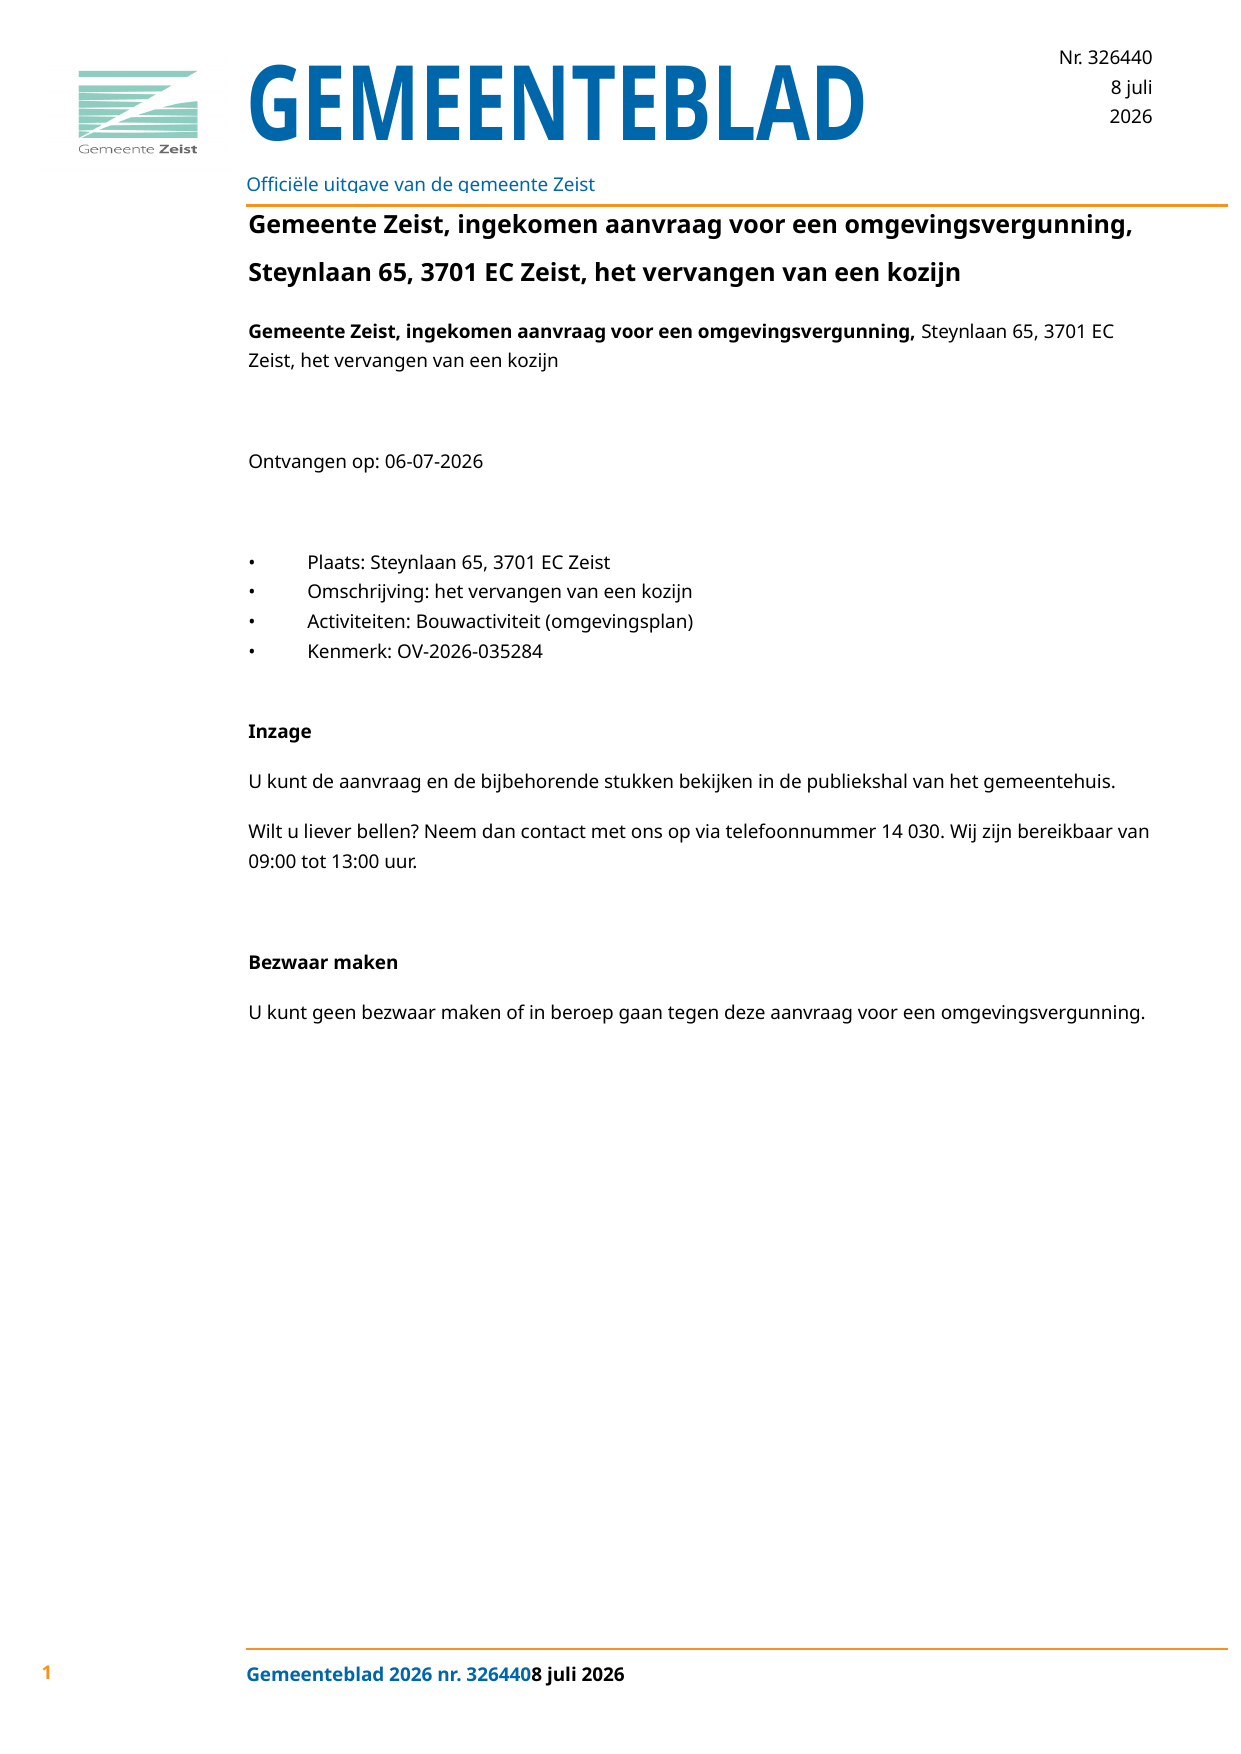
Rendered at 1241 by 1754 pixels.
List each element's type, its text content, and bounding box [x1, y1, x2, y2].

list Kenmerk: OV-2026-035284 [248, 638, 1152, 664]
list Activiteiten: Bouwactiviteit (omgevingsplan) [248, 608, 1152, 634]
text Ontvangen op: 06-07-2026 [248, 448, 1152, 474]
text U kunt geen bezwaar maken of in beroep gaan tegen deze aanvraag voor een omgevingsvergunning. [248, 999, 1152, 1025]
text Wilt u liever bellen? Neem dan contact met ons op via telefoonnummer 14 030. Wij zijn bereikbaar van 09:00 tot 13:00 uur. [248, 819, 1152, 874]
list Plaats: Steynlaan 65, 3701 EC Zeist [248, 549, 1152, 575]
text Inzage [248, 718, 1152, 744]
text Gemeente Zeist, ingekomen aanvraag voor een omgevingsvergunning, Steynlaan 65, 3701 EC Zeist, het vervangen van een kozijn [248, 318, 1152, 373]
picture [41, 47, 231, 172]
text Bezwaar maken [248, 949, 1152, 975]
list Omschrijving: het vervangen van een kozijn [248, 579, 1152, 604]
text U kunt de aanvraag en de bijbehorende stukken bekijken in de publiekshal van het gemeentehuis. [248, 768, 1152, 794]
text Gemeente Zeist, ingekomen aanvraag voor een omgevingsvergunning, Steynlaan 65, 3701 EC Zeist, het vervangen van een kozijn [248, 207, 1152, 288]
